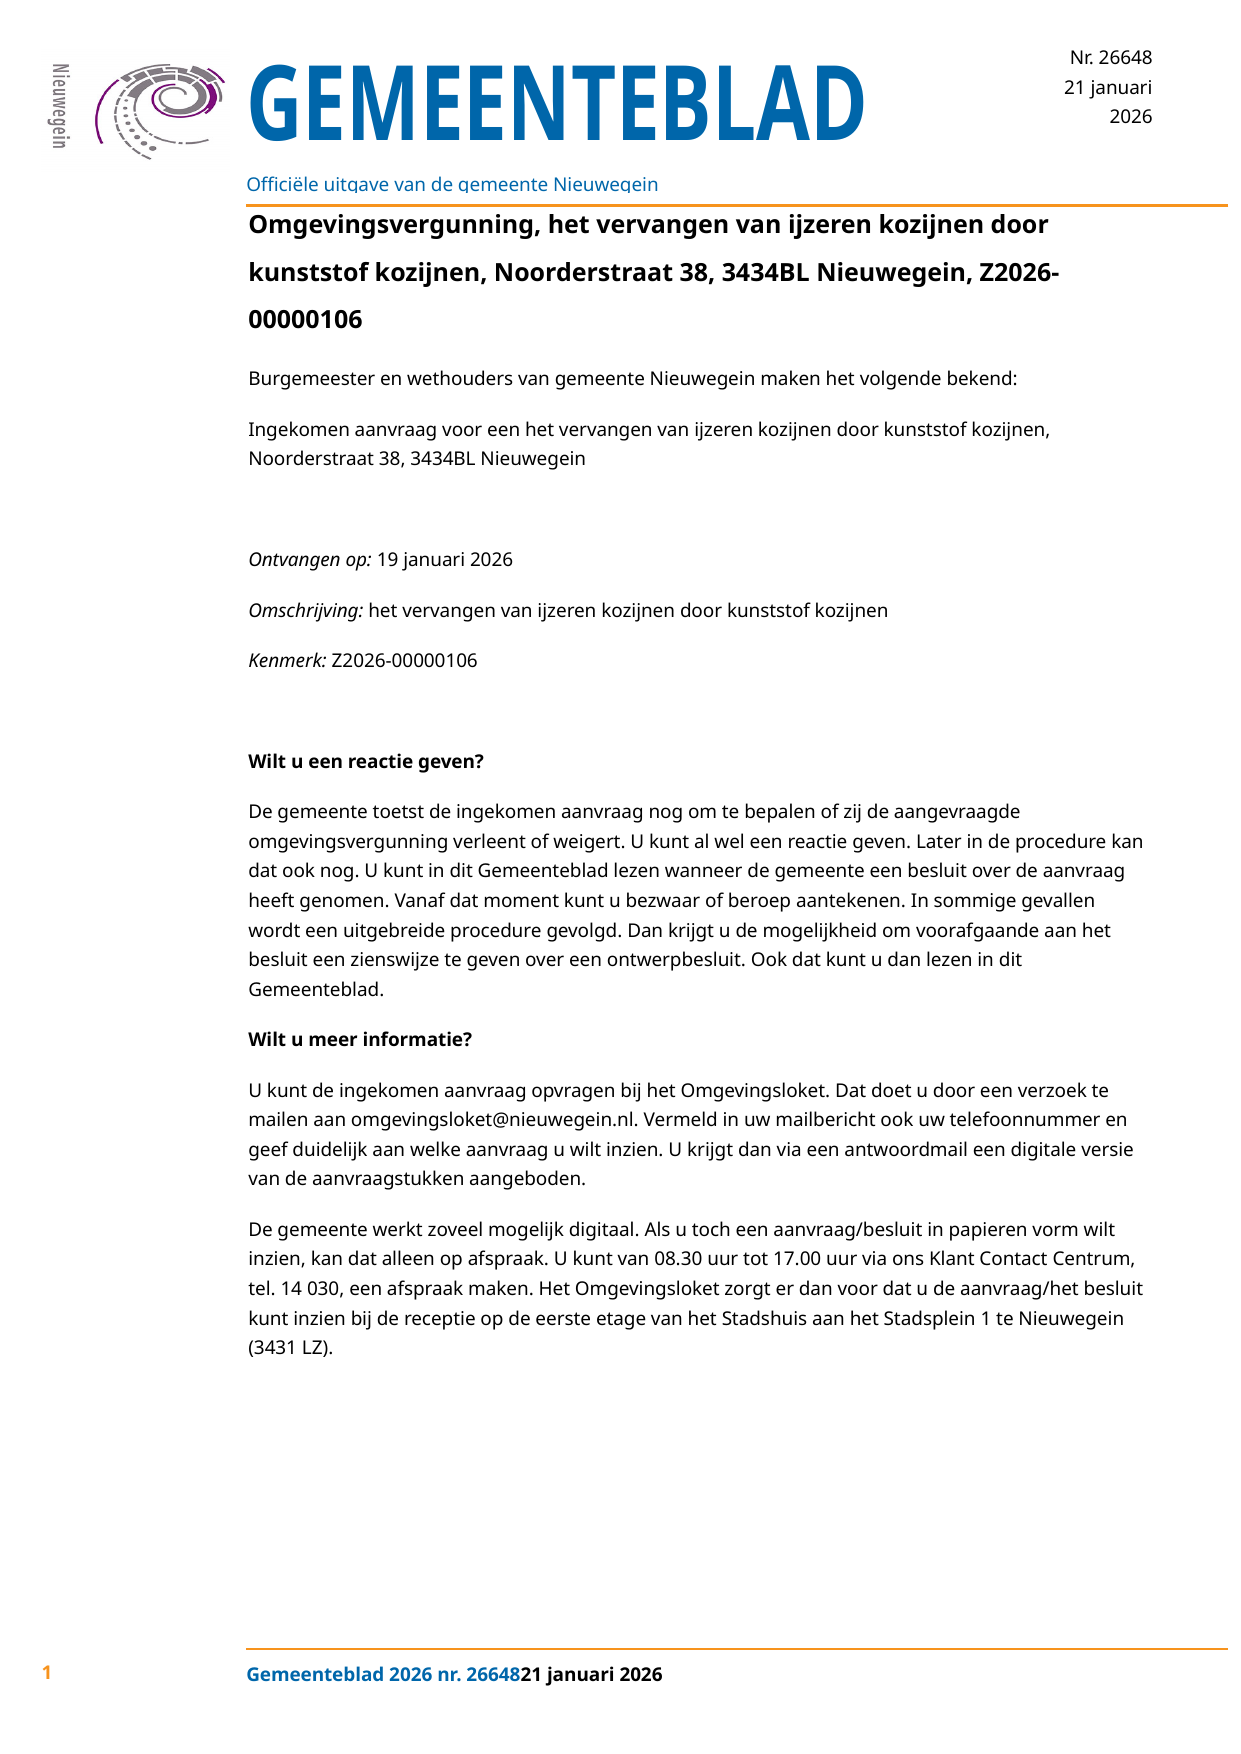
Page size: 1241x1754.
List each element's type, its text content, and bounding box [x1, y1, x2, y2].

text Ingekomen aanvraag voor een het vervangen van ijzeren kozijnen door kunststof kozijnen, Noorderstraat 38, 3434BL Nieuwegein [248, 416, 1152, 471]
text Kenmerk: Z2026-00000106 [248, 647, 1152, 673]
text De gemeente werkt zoveel mogelijk digitaal. Als u toch een aanvraag/besluit in papieren vorm wilt inzien, kan dat alleen op afspraak. U kunt van 08.30 uur tot 17.00 uur via ons Klant Contact Centrum, tel. 14 030, een afspraak maken. Het Omgevingsloket zorgt er dan voor dat u de aanvraag/het besluit kunt inzien bij de receptie op de eerste etage van het Stadshuis aan het Stadsplein 1 te Nieuwegein (3431 LZ). [248, 1216, 1152, 1360]
text Ontvangen op: 19 januari 2026 [248, 546, 1152, 572]
picture [41, 47, 231, 172]
text U kunt de ingekomen aanvraag opvragen bij het Omgevingsloket. Dat doet u door een verzoek te mailen aan omgevingsloket@nieuwegein.nl. Vermeld in uw mailbericht ook uw telefoonnummer en geef duidelijk aan welke aanvraag u wilt inzien. U krijgt dan via een antwoordmail een digitale versie van de aanvraagstukken aangeboden. [248, 1077, 1152, 1191]
text Wilt u een reactie geven? [248, 748, 1152, 774]
text Wilt u meer informatie? [248, 1026, 1152, 1052]
text Burgemeester en wethouders van gemeente Nieuwegein maken het volgende bekend: [248, 366, 1152, 391]
text Omgevingsvergunning, het vervangen van ijzeren kozijnen door kunststof kozijnen, Noorderstraat 38, 3434BL Nieuwegein, Z2026-00000106 [248, 207, 1152, 336]
text Omschrijving: het vervangen van ijzeren kozijnen door kunststof kozijnen [248, 597, 1152, 622]
text De gemeente toetst de ingekomen aanvraag nog om te bepalen of zij de aangevraagde omgevingsvergunning verleent of weigert. U kunt al wel een reactie geven. Later in de procedure kan dat ook nog. U kunt in dit Gemeenteblad lezen wanneer de gemeente een besluit over de aanvraag heeft genomen. Vanaf dat moment kunt u bezwaar of beroep aantekenen. In sommige gevallen wordt een uitgebreide procedure gevolgd. Dan krijgt u de mogelijkheid om voorafgaande aan het besluit een zienswijze te geven over een ontwerpbesluit. Ook dat kunt u dan lezen in dit Gemeenteblad. [248, 798, 1152, 1002]
